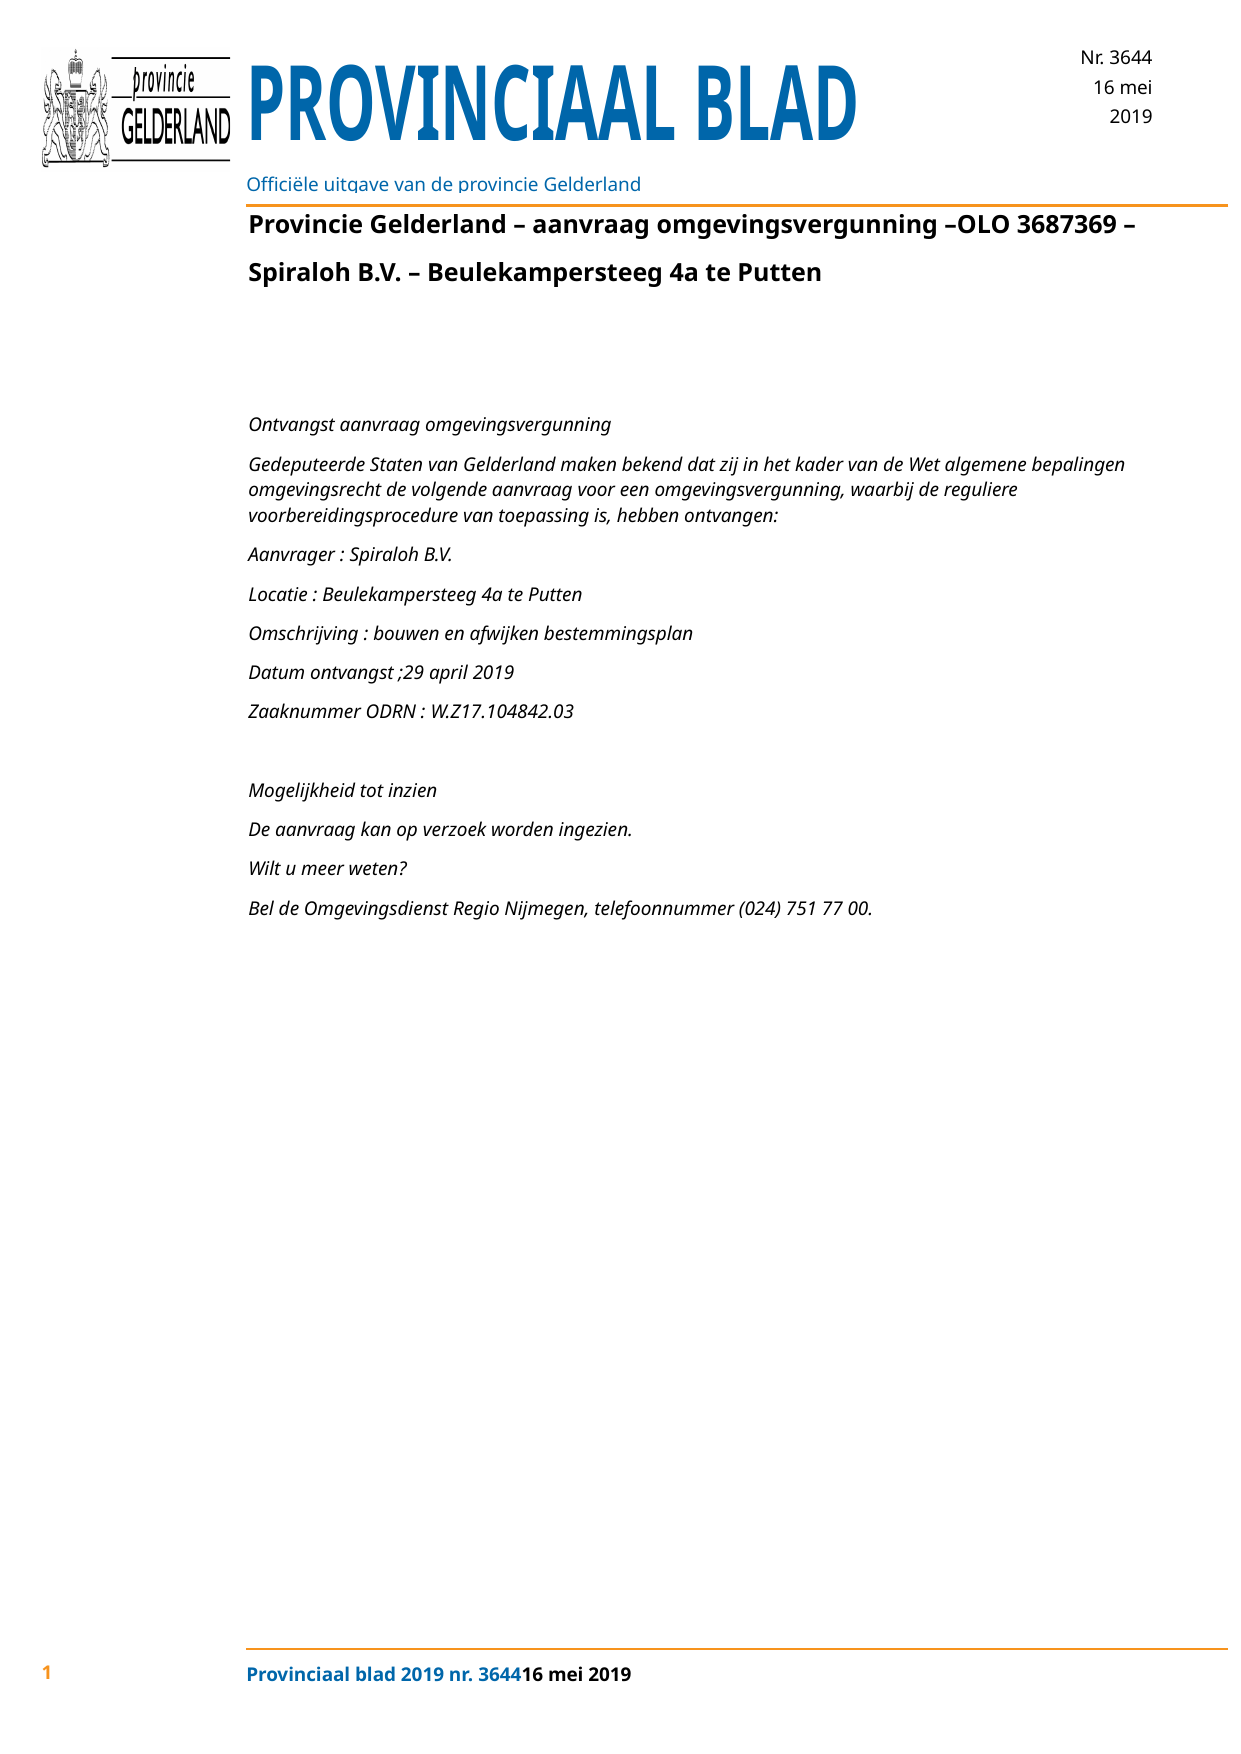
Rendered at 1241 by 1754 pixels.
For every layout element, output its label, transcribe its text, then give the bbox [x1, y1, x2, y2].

text Omschrijving : bouwen en afwijken bestemmingsplan [248, 620, 1152, 646]
text Bel de Omgevingsdienst Regio Nijmegen, telefoonnummer (024) 751 77 00. [248, 895, 1152, 921]
text Ontvangst aanvraag omgevingsvergunning [248, 411, 1152, 437]
text Datum ontvangst ;29 april 2019 [248, 659, 1152, 685]
text Provincie Gelderland – aanvraag omgevingsvergunning –OLO 3687369 – Spiraloh B.V. – Beulekampersteeg 4a te Putten [248, 207, 1152, 288]
text Mogelijkheid tot inzien [248, 777, 1152, 803]
text Gedeputeerde Staten van Gelderland maken bekend dat zij in het kader van de Wet algemene bepalingen omgevingsrecht de volgende aanvraag voor een omgevingsvergunning, waarbij de reguliere voorbereidingsprocedure van toepassing is, hebben ontvangen: [248, 451, 1152, 528]
text De aanvraag kan op verzoek worden ingezien. [248, 816, 1152, 842]
text Aanvrager : Spiraloh B.V. [248, 541, 1152, 567]
text Locatie : Beulekampersteeg 4a te Putten [248, 581, 1152, 606]
text Wilt u meer weten? [248, 856, 1152, 881]
text Zaaknummer ODRN : W.Z17.104842.03 [248, 698, 1152, 724]
picture [41, 47, 231, 172]
